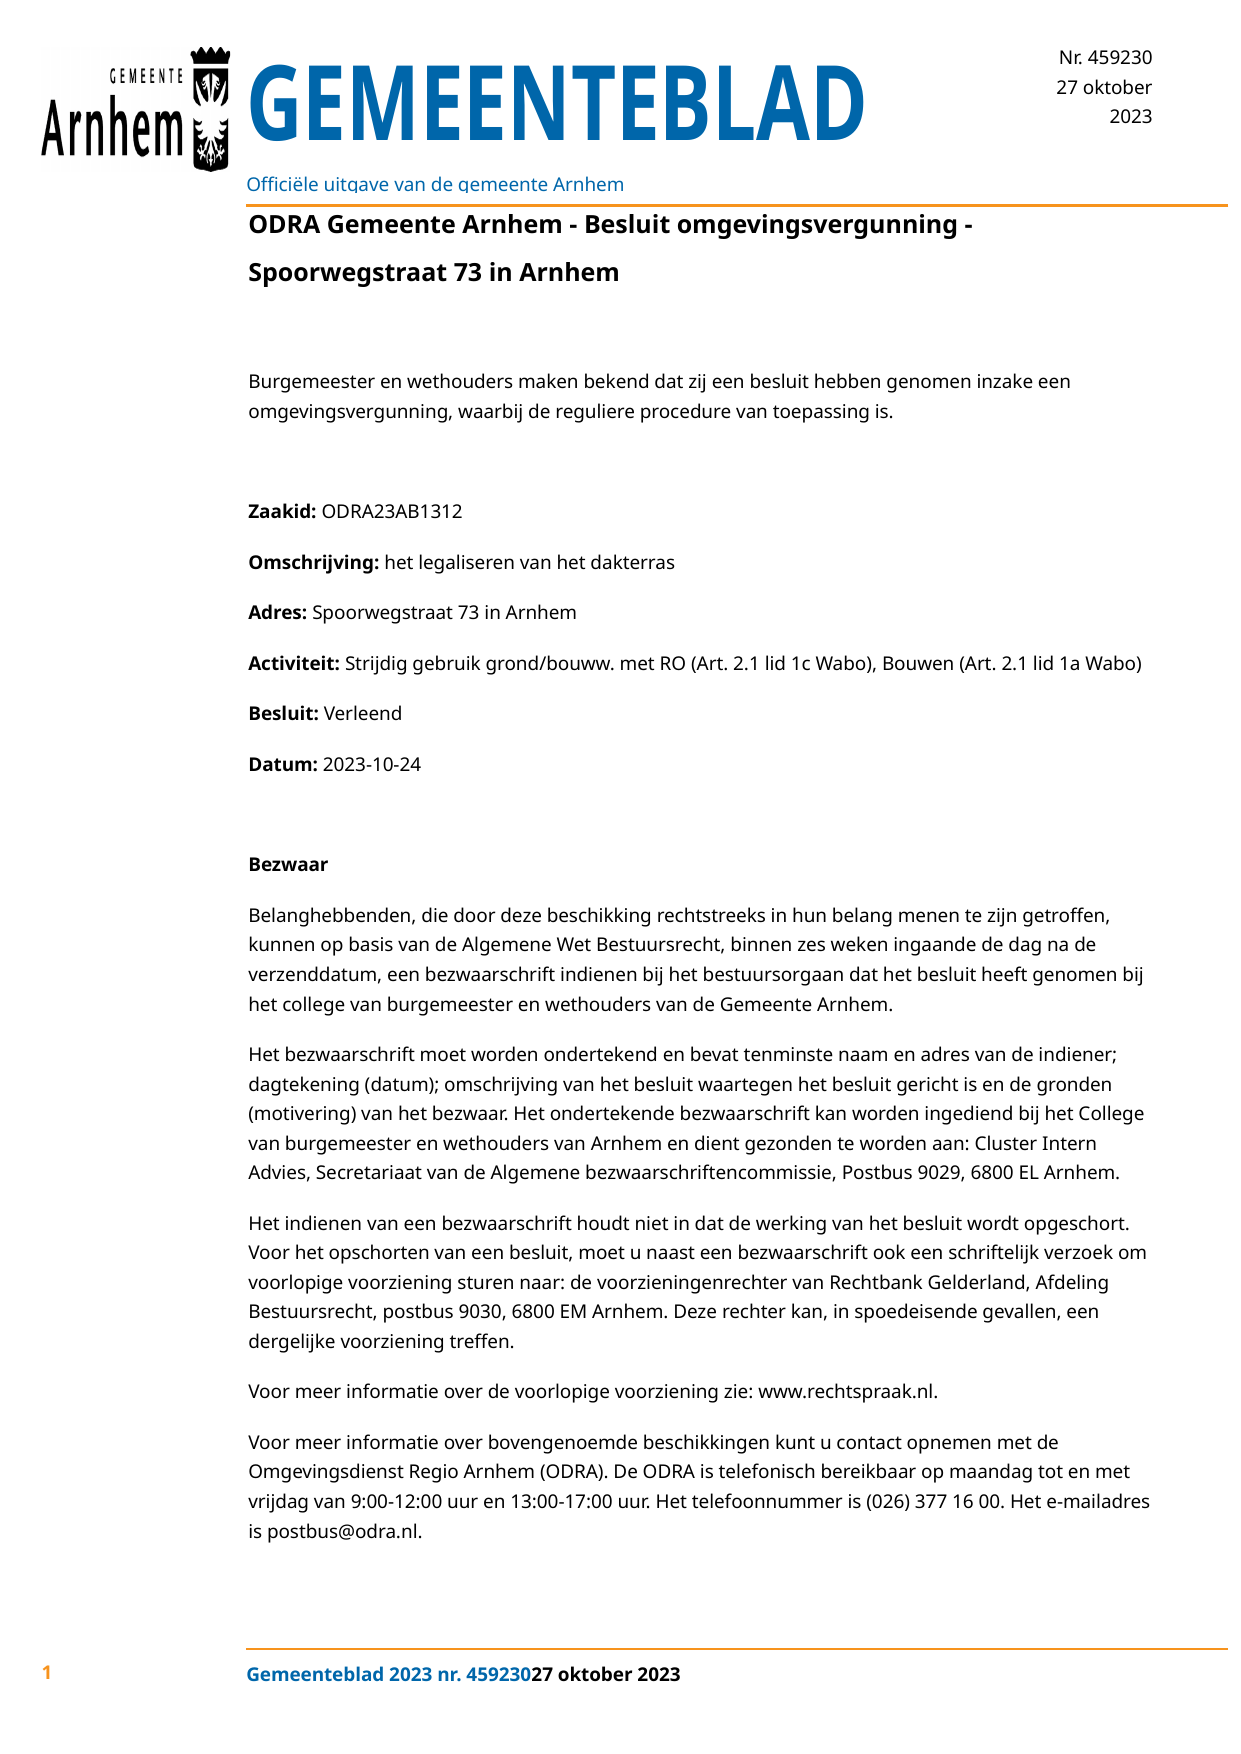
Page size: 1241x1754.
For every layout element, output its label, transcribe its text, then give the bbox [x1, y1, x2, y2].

text ODRA Gemeente Arnhem - Besluit omgevingsvergunning - Spoorwegstraat 73 in Arnhem [248, 207, 1152, 288]
text Het bezwaarschrift moet worden ondertekend en bevat tenminste naam en adres van de indiener; dagtekening (datum); omschrijving van het besluit waartegen het besluit gericht is en de gronden (motivering) van het bezwaar. Het ondertekende bezwaarschrift kan worden ingediend bij het College van burgemeester en wethouders van Arnhem en dient gezonden te worden aan: Cluster Intern Advies, Secretariaat van de Algemene bezwaarschriftencommissie, Postbus 9029, 6800 EL Arnhem. [248, 1041, 1152, 1185]
text Activiteit: Strijdig gebruik grond/bouww. met RO (Art. 2.1 lid 1c Wabo), Bouwen (Art. 2.1 lid 1a Wabo) [248, 650, 1152, 676]
text Voor meer informatie over bovengenoemde beschikkingen kunt u contact opnemen met de Omgevingsdienst Regio Arnhem (ODRA). De ODRA is telefonisch bereikbaar op maandag tot en met vrijdag van 9:00-12:00 uur en 13:00-17:00 uur. Het telefoonnummer is (026) 377 16 00. Het e-mailadres is postbus@odra.nl. [248, 1429, 1152, 1544]
text Voor meer informatie over de voorlopige voorziening zie: www.rechtspraak.nl. [248, 1379, 1152, 1404]
text Zaakid: ODRA23AB1312 [248, 499, 1152, 524]
text Datum: 2023-10-24 [248, 751, 1152, 777]
text Adres: Spoorwegstraat 73 in Arnhem [248, 599, 1152, 625]
text Bezwaar [248, 852, 1152, 877]
text Omschrijving: het legaliseren van het dakterras [248, 549, 1152, 575]
picture [41, 47, 231, 172]
text Besluit: Verleend [248, 700, 1152, 726]
text Belanghebbenden, die door deze beschikking rechtstreeks in hun belang menen te zijn getroffen, kunnen op basis van de Algemene Wet Bestuursrecht, binnen zes weken ingaande de dag na de verzenddatum, een bezwaarschrift indienen bij het bestuursorgaan dat het besluit heeft genomen bij het college van burgemeester en wethouders van de Gemeente Arnhem. [248, 902, 1152, 1017]
text Burgemeester en wethouders maken bekend dat zij een besluit hebben genomen inzake een omgevingsvergunning, waarbij de reguliere procedure van toepassing is. [248, 368, 1152, 424]
text Het indienen van een bezwaarschrift houdt niet in dat de werking van het besluit wordt opgeschort. Voor het opschorten van een besluit, moet u naast een bezwaarschrift ook een schriftelijk verzoek om voorlopige voorziening sturen naar: de voorzieningenrechter van Rechtbank Gelderland, Afdeling Bestuursrecht, postbus 9030, 6800 EM Arnhem. Deze rechter kan, in spoedeisende gevallen, een dergelijke voorziening treffen. [248, 1210, 1152, 1354]
